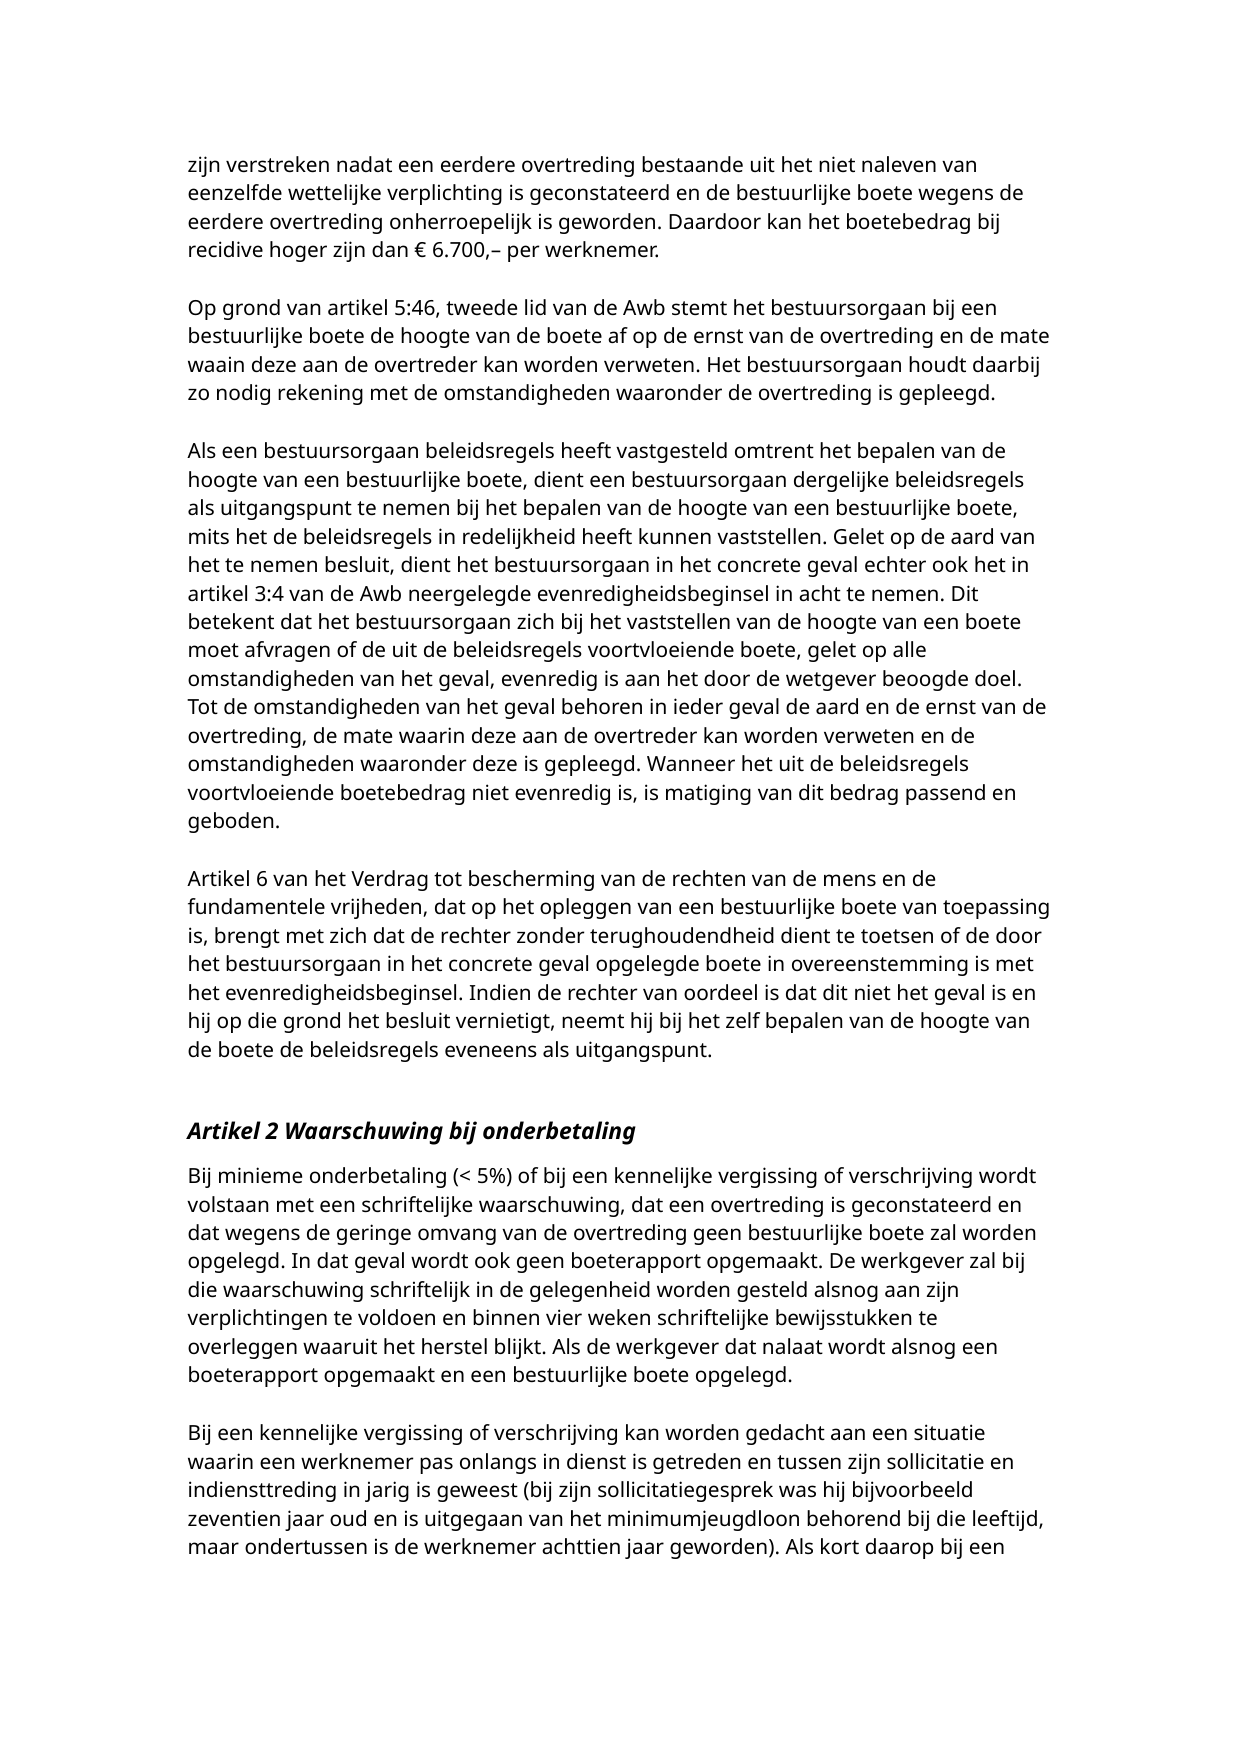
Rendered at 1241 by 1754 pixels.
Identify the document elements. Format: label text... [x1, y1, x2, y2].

text zijn verstreken nadat een eerdere overtreding bestaande uit het niet naleven van eenzelfde wettelijke verplichting is geconstateerd en de bestuurlijke boete wegens de eerdere overtreding onherroepelijk is geworden. Daardoor kan het boetebedrag bij recidive hoger zijn dan € 6.700,– per werknemer. [187, 150, 1053, 264]
text Als een bestuursorgaan beleidsregels heeft vastgesteld omtrent het bepalen van de hoogte van een bestuurlijke boete, dient een bestuursorgaan dergelijke beleidsregels als uitgangspunt te nemen bij het bepalen van de hoogte van een bestuurlijke boete, mits het de beleidsregels in redelijkheid heeft kunnen vaststellen. Gelet op de aard van het te nemen besluit, dient het bestuursorgaan in het concrete geval echter ook het in artikel 3:4 van de Awb neergelegde evenredigheidsbeginsel in acht te nemen. Dit betekent dat het bestuursorgaan zich bij het vaststellen van de hoogte van een boete moet afvragen of de uit de beleidsregels voortvloeiende boete, gelet op alle omstandigheden van het geval, evenredig is aan het door de wetgever beoogde doel. Tot de omstandigheden van het geval behoren in ieder geval de aard en de ernst van de overtreding, de mate waarin deze aan de overtreder kan worden verweten en de omstandigheden waaronder deze is gepleegd. Wanneer het uit de beleidsregels voortvloeiende boetebedrag niet evenredig is, is matiging van dit bedrag passend en geboden. [187, 436, 1053, 834]
text Bij minieme onderbetaling (< 5%) of bij een kennelijke vergissing of verschrijving wordt volstaan met een schriftelijke waarschuwing, dat een overtreding is geconstateerd en dat wegens de geringe omvang van de overtreding geen bestuurlijke boete zal worden opgelegd. In dat geval wordt ook geen boeterapport opgemaakt. De werkgever zal bij die waarschuwing schriftelijk in de gelegenheid worden gesteld alsnog aan zijn verplichtingen te voldoen en binnen vier weken schriftelijke bewijsstukken te overleggen waaruit het herstel blijkt. Als de werkgever dat nalaat wordt alsnog een boeterapport opgemaakt en een bestuurlijke boete opgelegd. [187, 1161, 1053, 1389]
subtitle Artikel 2 Waarschuwing bij onderbetaling [187, 1115, 1053, 1146]
text Bij een kennelijke vergissing of verschrijving kan worden gedacht aan een situatie waarin een werknemer pas onlangs in dienst is getreden en tussen zijn sollicitatie en indiensttreding in jarig is geweest (bij zijn sollicitatiegesprek was hij bijvoorbeeld zeventien jaar oud en is uitgegaan van het minimumjeugdloon behorend bij die leeftijd, maar ondertussen is de werknemer achttien jaar geworden). Als kort daarop bij een [187, 1418, 1053, 1561]
text Artikel 6 van het Verdrag tot bescherming van de rechten van de mens en de fundamentele vrijheden, dat op het opleggen van een bestuurlijke boete van toepassing is, brengt met zich dat de rechter zonder terughoudendheid dient te toetsen of de door het bestuursorgaan in het concrete geval opgelegde boete in overeenstemming is met het evenredigheidsbeginsel. Indien de rechter van oordeel is dat dit niet het geval is en hij op die grond het besluit vernietigt, neemt hij bij het zelf bepalen van de hoogte van de boete de beleidsregels eveneens als uitgangspunt. [187, 864, 1053, 1063]
text Op grond van artikel 5:46, tweede lid van de Awb stemt het bestuursorgaan bij een bestuurlijke boete de hoogte van de boete af op de ernst van de overtreding en de mate waain deze aan de overtreder kan worden verweten. Het bestuursorgaan houdt daarbij zo nodig rekening met de omstandigheden waaronder de overtreding is gepleegd. [187, 293, 1053, 407]
